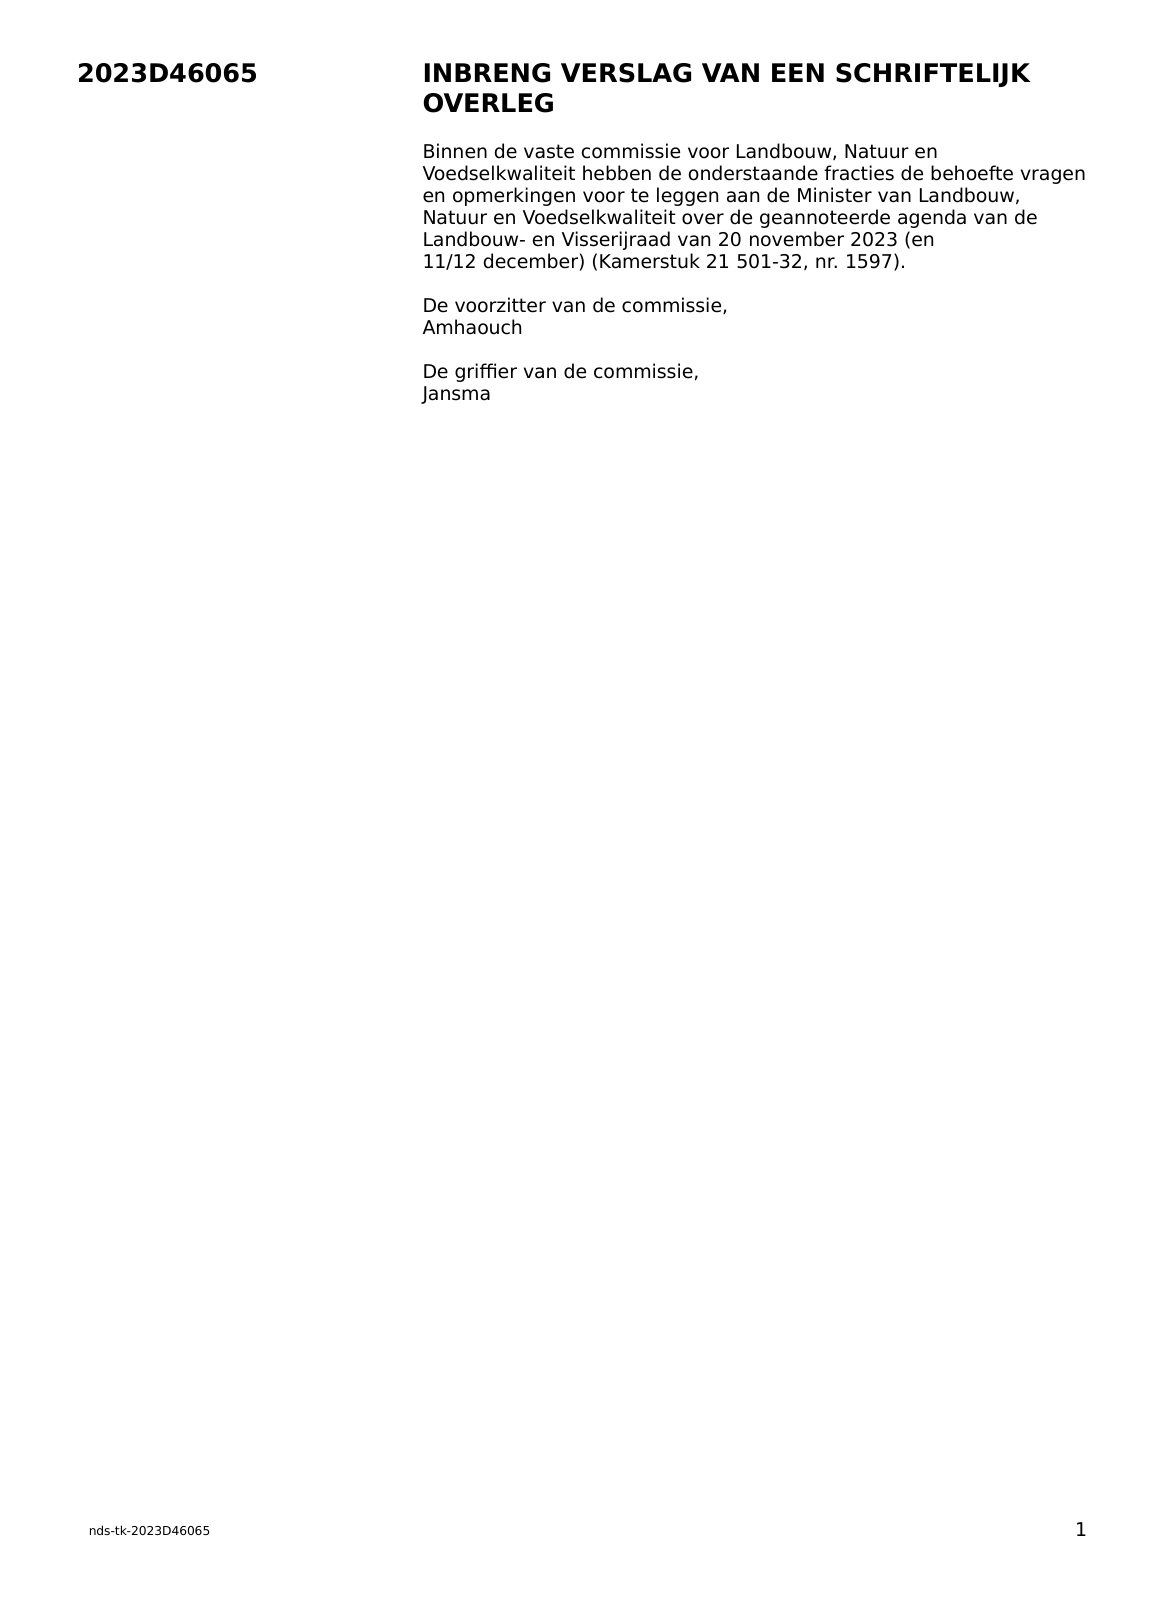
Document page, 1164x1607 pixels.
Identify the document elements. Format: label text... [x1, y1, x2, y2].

text 2023D46065 INBRENG VERSLAG VAN EEN SCHRIFTELIJK OVERLEG [77, 59, 1087, 118]
text De voorzitter van de commissie, [422, 295, 1087, 317]
text De griffier van de commissie, [422, 361, 1087, 383]
text Amhaouch [422, 317, 1087, 339]
text Jansma [422, 383, 1087, 405]
text Binnen de vaste commissie voor Landbouw, Natuur en Voedselkwaliteit hebben de onderstaande fracties de behoefte vragen en opmerkingen voor te leggen aan de Minister van Landbouw, Natuur en Voedselkwaliteit over de geannoteerde agenda van de Landbouw- en Visserijraad van 20 november 2023 (en 11/12 december) (Kamerstuk 21 501-32, nr. 1597). [422, 141, 1087, 272]
text nds-tk-2023D46065 [88, 1524, 323, 1538]
